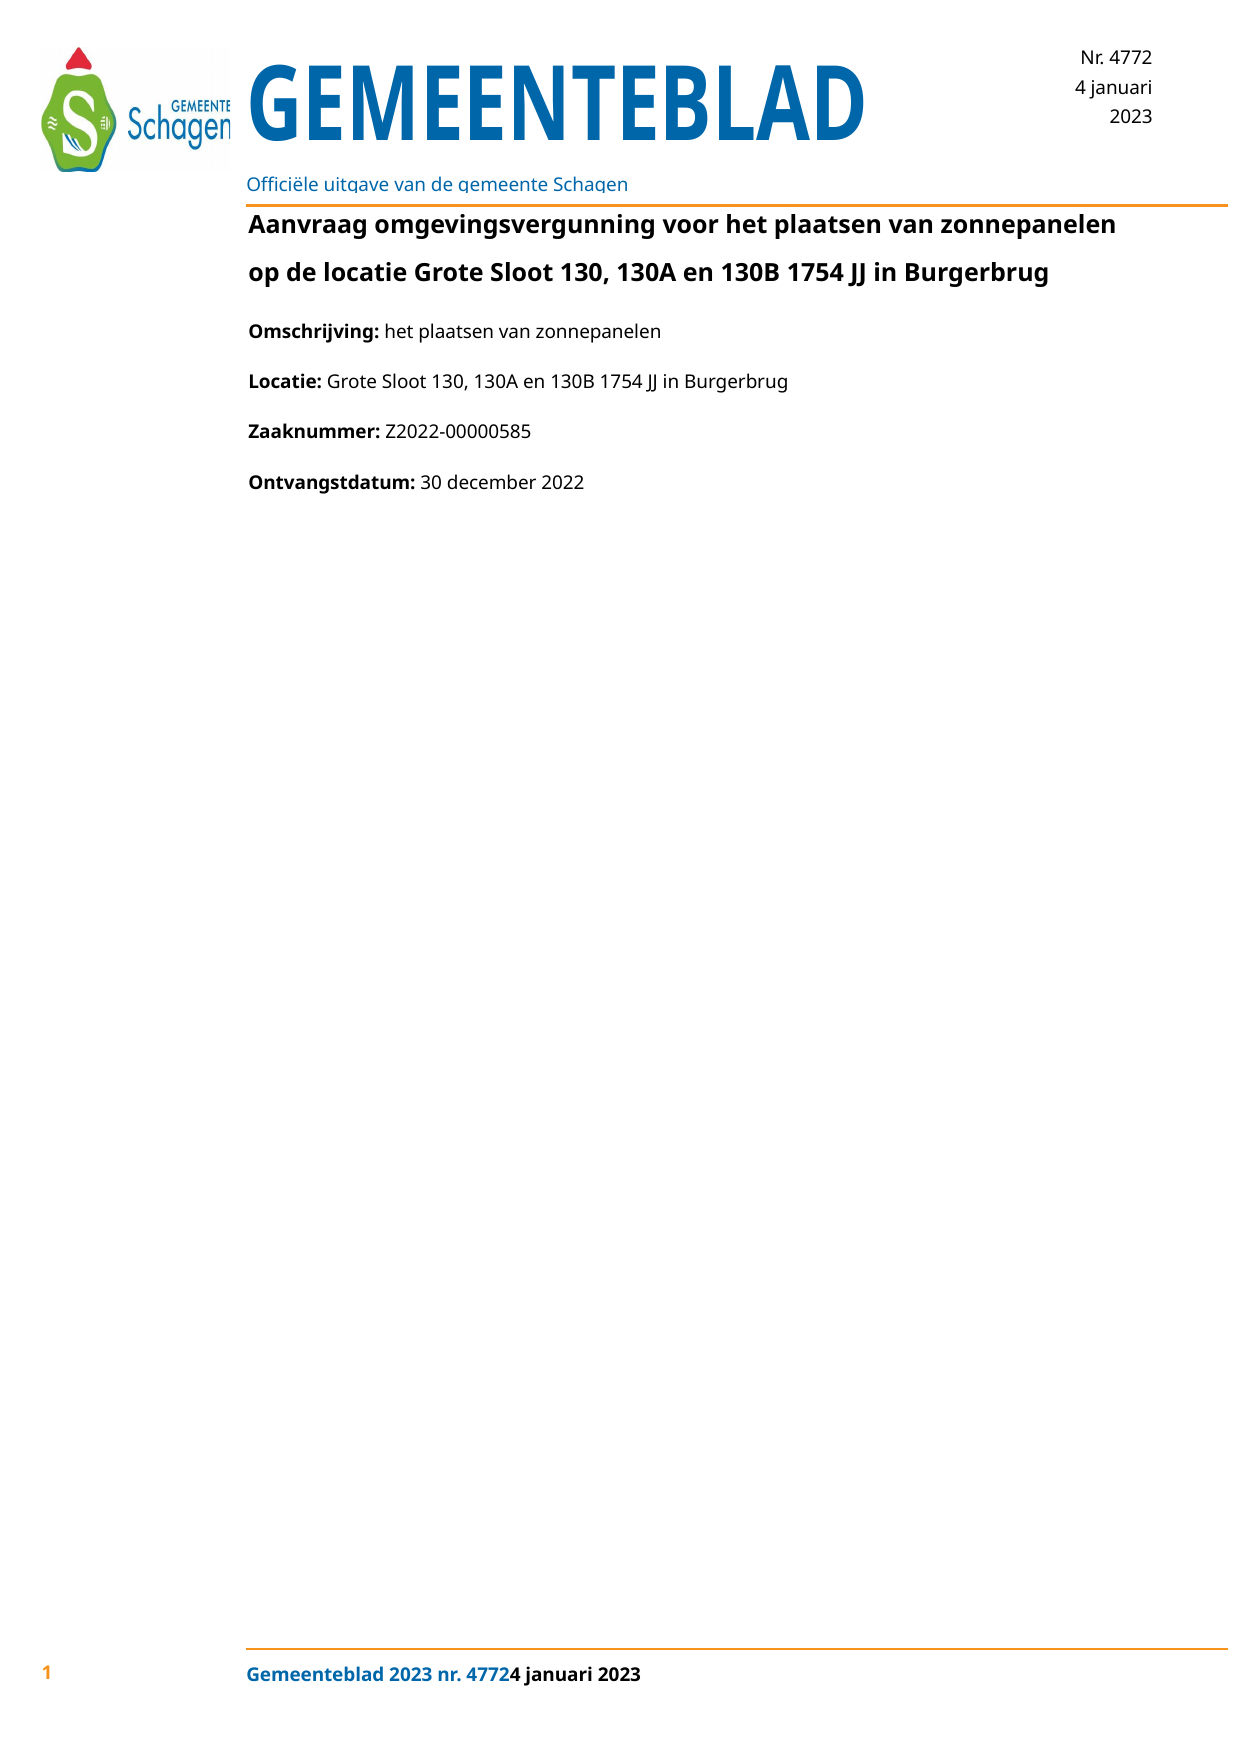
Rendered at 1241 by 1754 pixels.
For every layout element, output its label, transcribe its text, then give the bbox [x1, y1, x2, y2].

text Locatie: Grote Sloot 130, 130A en 130B 1754 JJ in Burgerbrug [248, 368, 1152, 394]
text Omschrijving: het plaatsen van zonnepanelen [248, 318, 1152, 344]
text Ontvangstdatum: 30 december 2022 [248, 469, 1152, 495]
picture [41, 47, 231, 172]
text Zaaknummer: Z2022-00000585 [248, 419, 1152, 444]
text Aanvraag omgevingsvergunning voor het plaatsen van zonnepanelen op de locatie Grote Sloot 130, 130A en 130B 1754 JJ in Burgerbrug [248, 207, 1152, 288]
